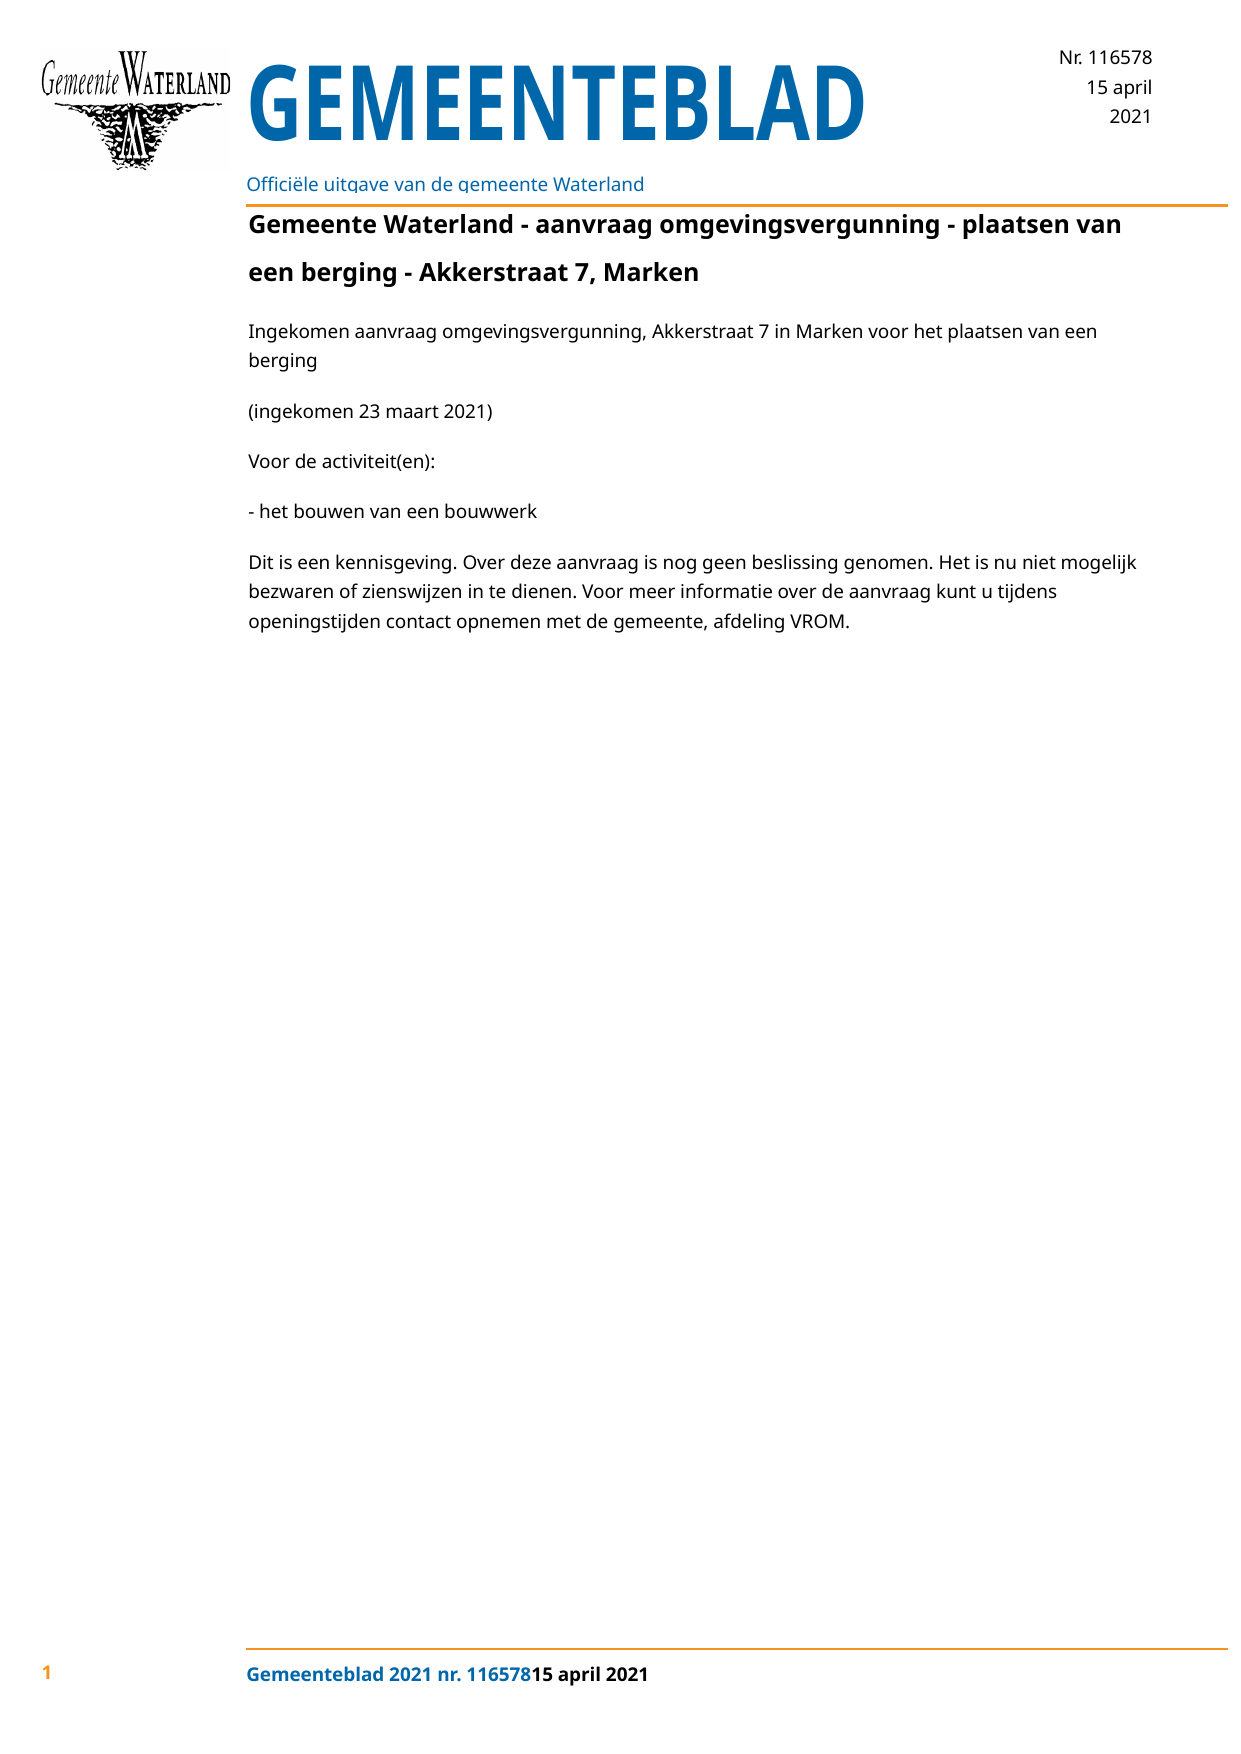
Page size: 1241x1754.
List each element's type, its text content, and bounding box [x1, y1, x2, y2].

text (ingekomen 23 maart 2021) [248, 398, 1152, 424]
text Voor de activiteit(en): [248, 448, 1152, 474]
text Gemeente Waterland - aanvraag omgevingsvergunning - plaatsen van een berging - Akkerstraat 7, Marken [248, 207, 1152, 288]
text - het bouwen van een bouwwerk [248, 499, 1152, 524]
text Dit is een kennisgeving. Over deze aanvraag is nog geen beslissing genomen. Het is nu niet mogelijk bezwaren of zienswijzen in te dienen. Voor meer informatie over de aanvraag kunt u tijdens openingstijden contact opnemen met de gemeente, afdeling VROM. [248, 549, 1152, 634]
text Ingekomen aanvraag omgevingsvergunning, Akkerstraat 7 in Marken voor het plaatsen van een berging [248, 318, 1152, 373]
picture [41, 47, 231, 172]
